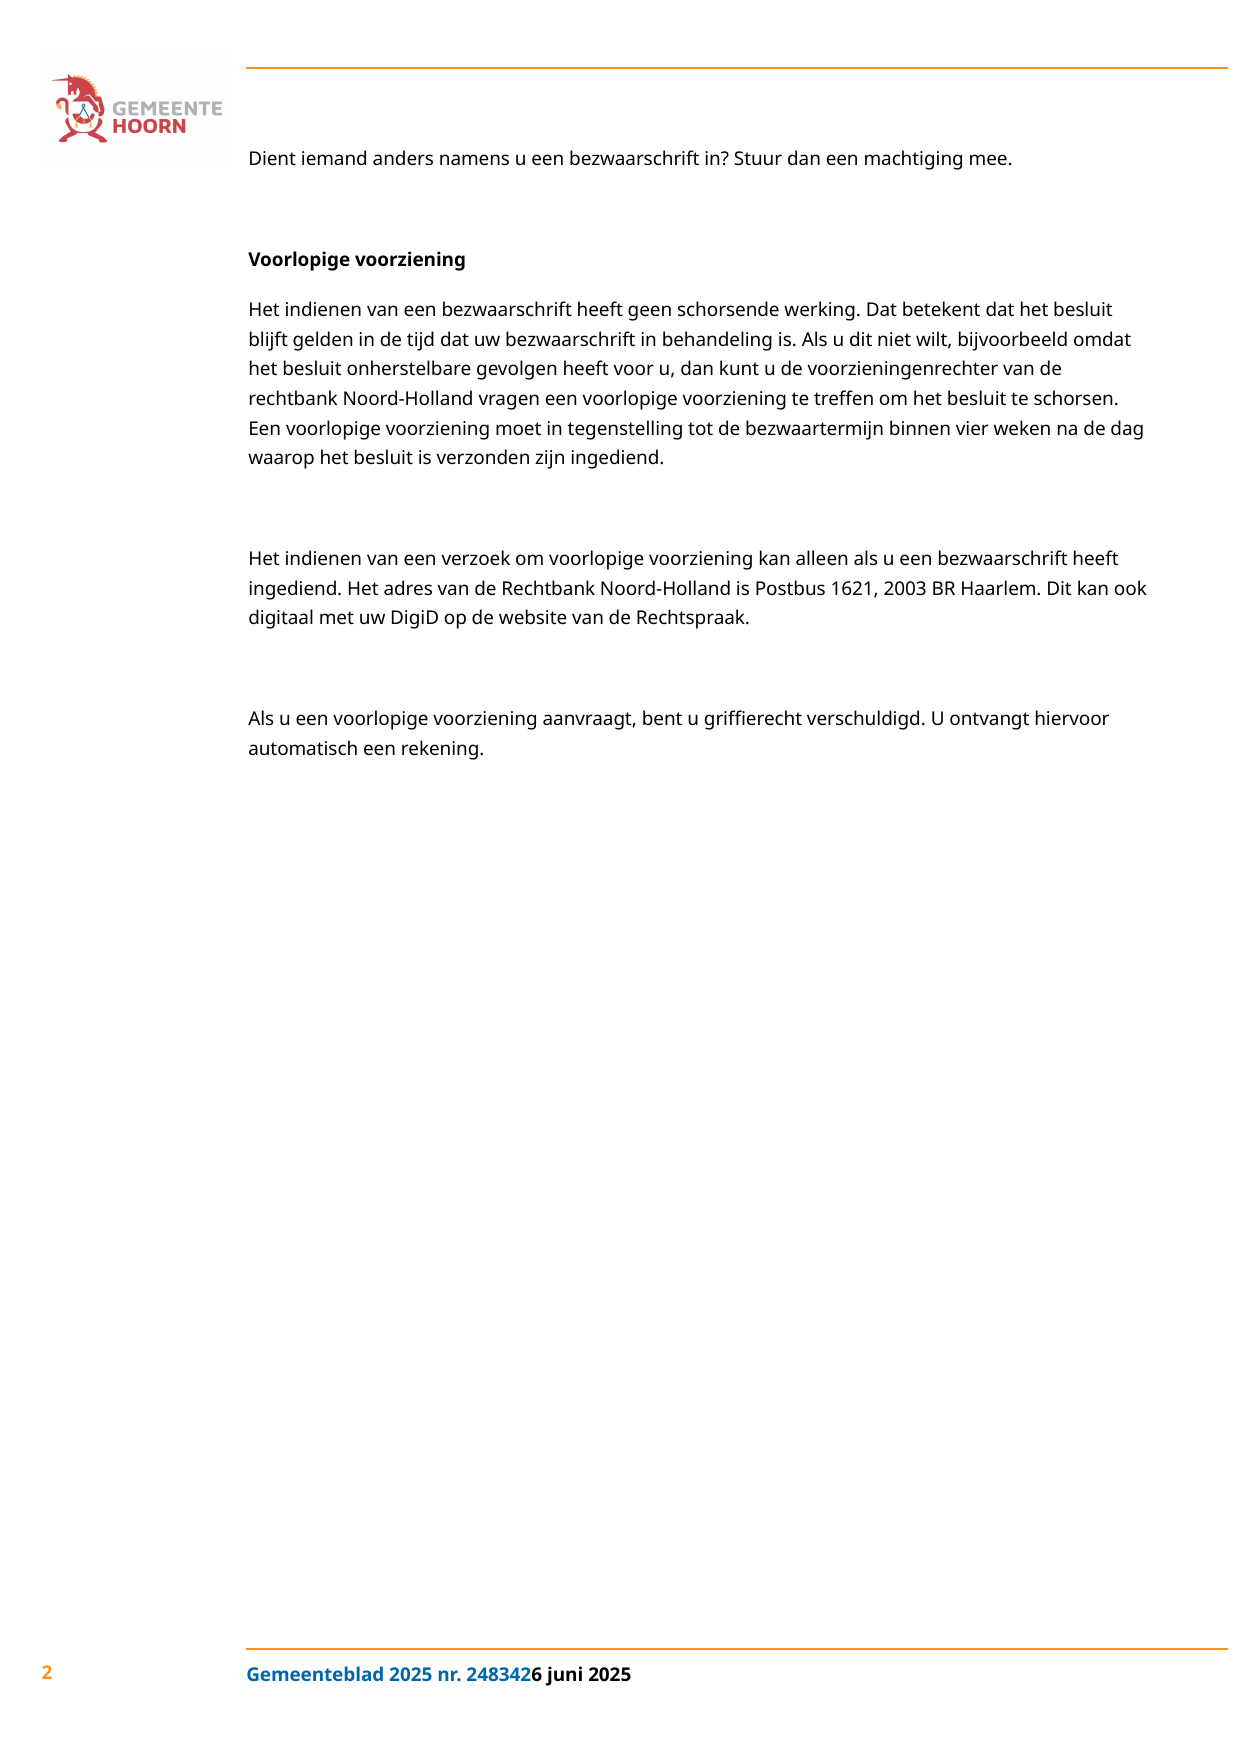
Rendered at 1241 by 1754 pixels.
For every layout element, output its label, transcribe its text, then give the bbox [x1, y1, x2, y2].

text Als u een voorlopige voorziening aanvraagt, bent u griffierecht verschuldigd. U ontvangt hiervoor automatisch een rekening. [248, 705, 1152, 761]
text Het indienen van een bezwaarschrift heeft geen schorsende werking. Dat betekent dat het besluit blijft gelden in de tijd dat uw bezwaarschrift in behandeling is. Als u dit niet wilt, bijvoorbeeld omdat het besluit onherstelbare gevolgen heeft voor u, dan kunt u de voorzieningenrechter van de rechtbank Noord-Holland vragen een voorlopige voorziening te treffen om het besluit te schorsen. Een voorlopige voorziening moet in tegenstelling tot de bezwaartermijn binnen vier weken na de dag waarop het besluit is verzonden zijn ingediend. [248, 296, 1152, 470]
text Het indienen van een verzoek om voorlopige voorziening kan alleen als u een bezwaarschrift heeft ingediend. Het adres van de Rechtbank Noord-Holland is Postbus 1621, 2003 BR Haarlem. Dit kan ook digitaal met uw DigiD op de website van de Rechtspraak. [248, 545, 1152, 630]
picture [41, 47, 231, 172]
text Voorlopige voorziening [248, 246, 1152, 272]
text Dient iemand anders namens u een bezwaarschrift in? Stuur dan een machtiging mee. [248, 145, 1152, 171]
